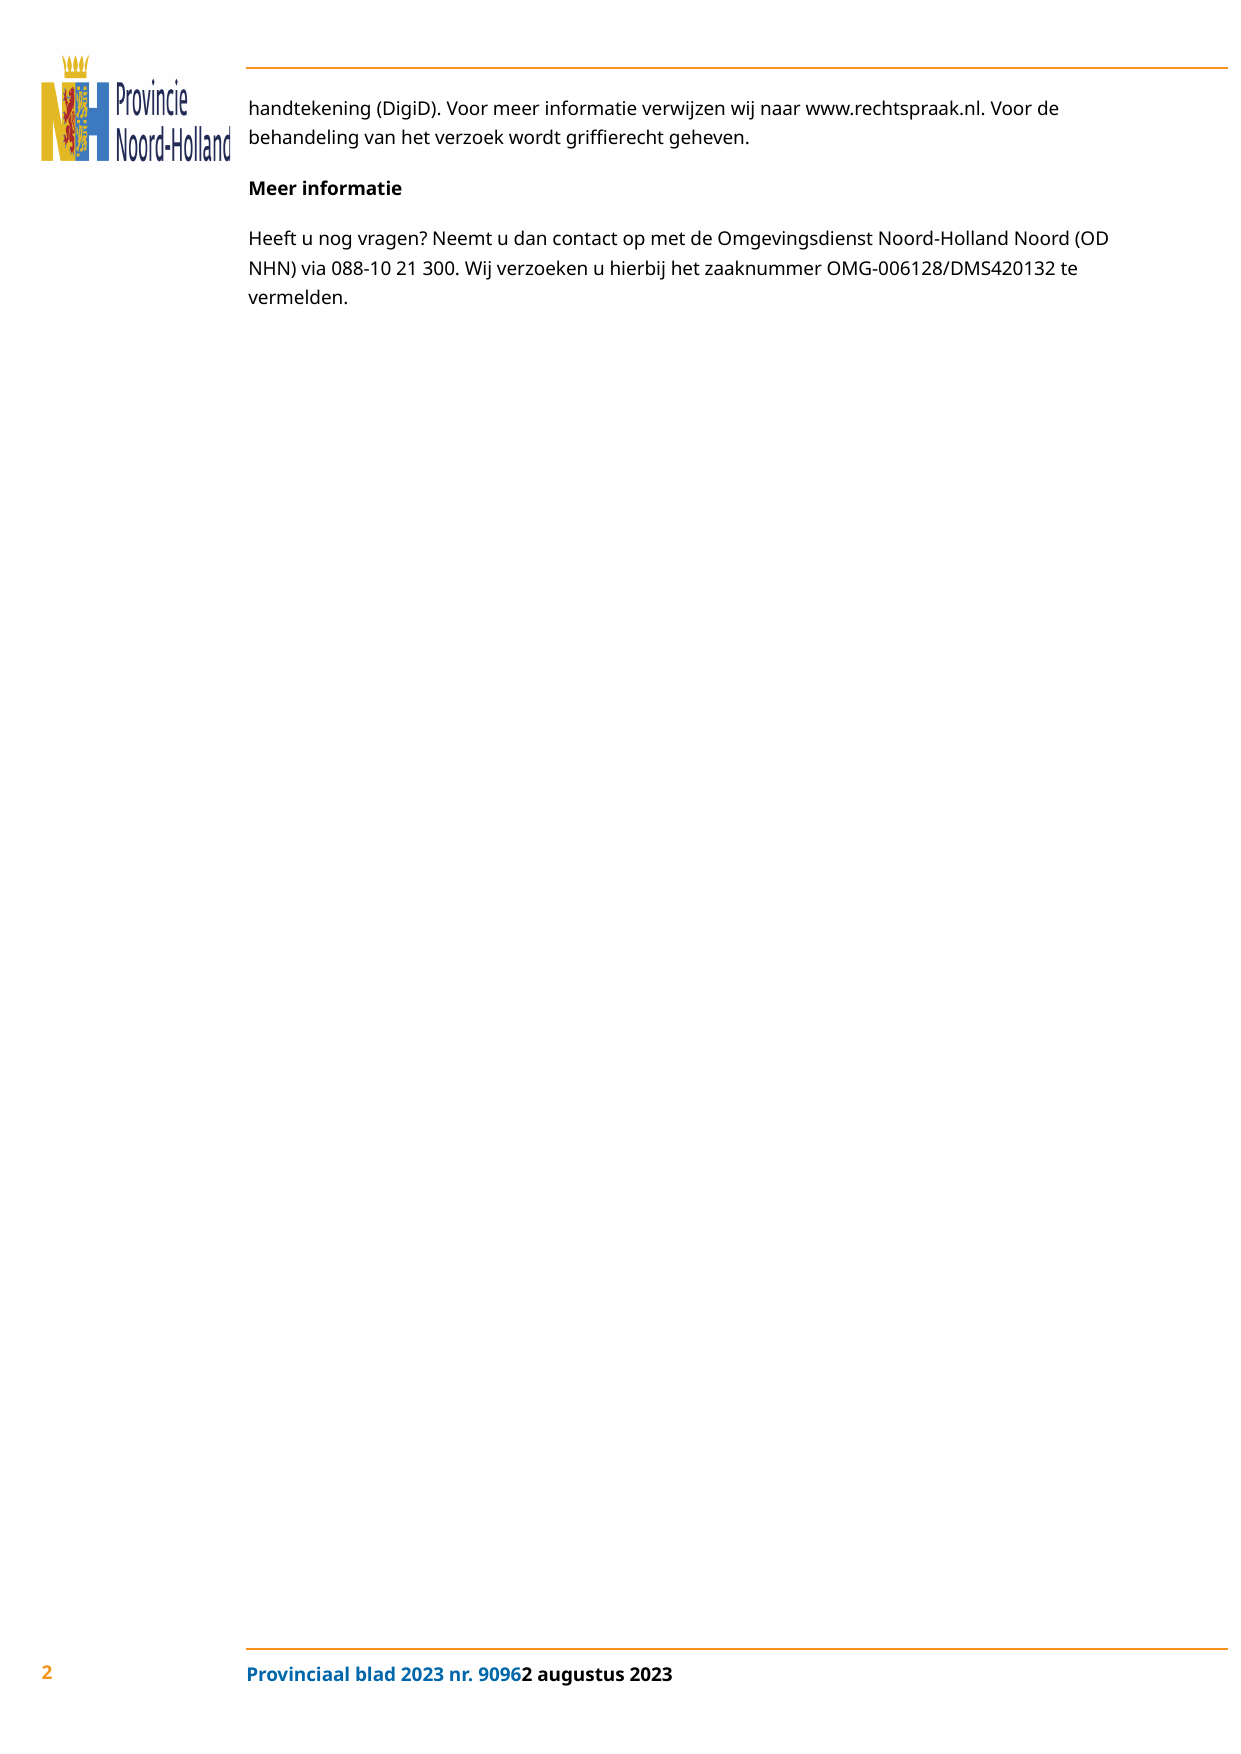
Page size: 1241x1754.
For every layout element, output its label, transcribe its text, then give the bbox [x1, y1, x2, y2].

text handtekening (DigiD). Voor meer informatie verwijzen wij naar www.rechtspraak.nl. Voor de behandeling van het verzoek wordt griffierecht geheven. [248, 95, 1152, 150]
picture [41, 47, 231, 172]
text Meer informatie [248, 175, 1152, 201]
text Heeft u nog vragen? Neemt u dan contact op met de Omgevingsdienst Noord-Holland Noord (OD NHN) via 088-10 21 300. Wij verzoeken u hierbij het zaaknummer OMG-006128/DMS420132 te vermelden. [248, 225, 1152, 310]
